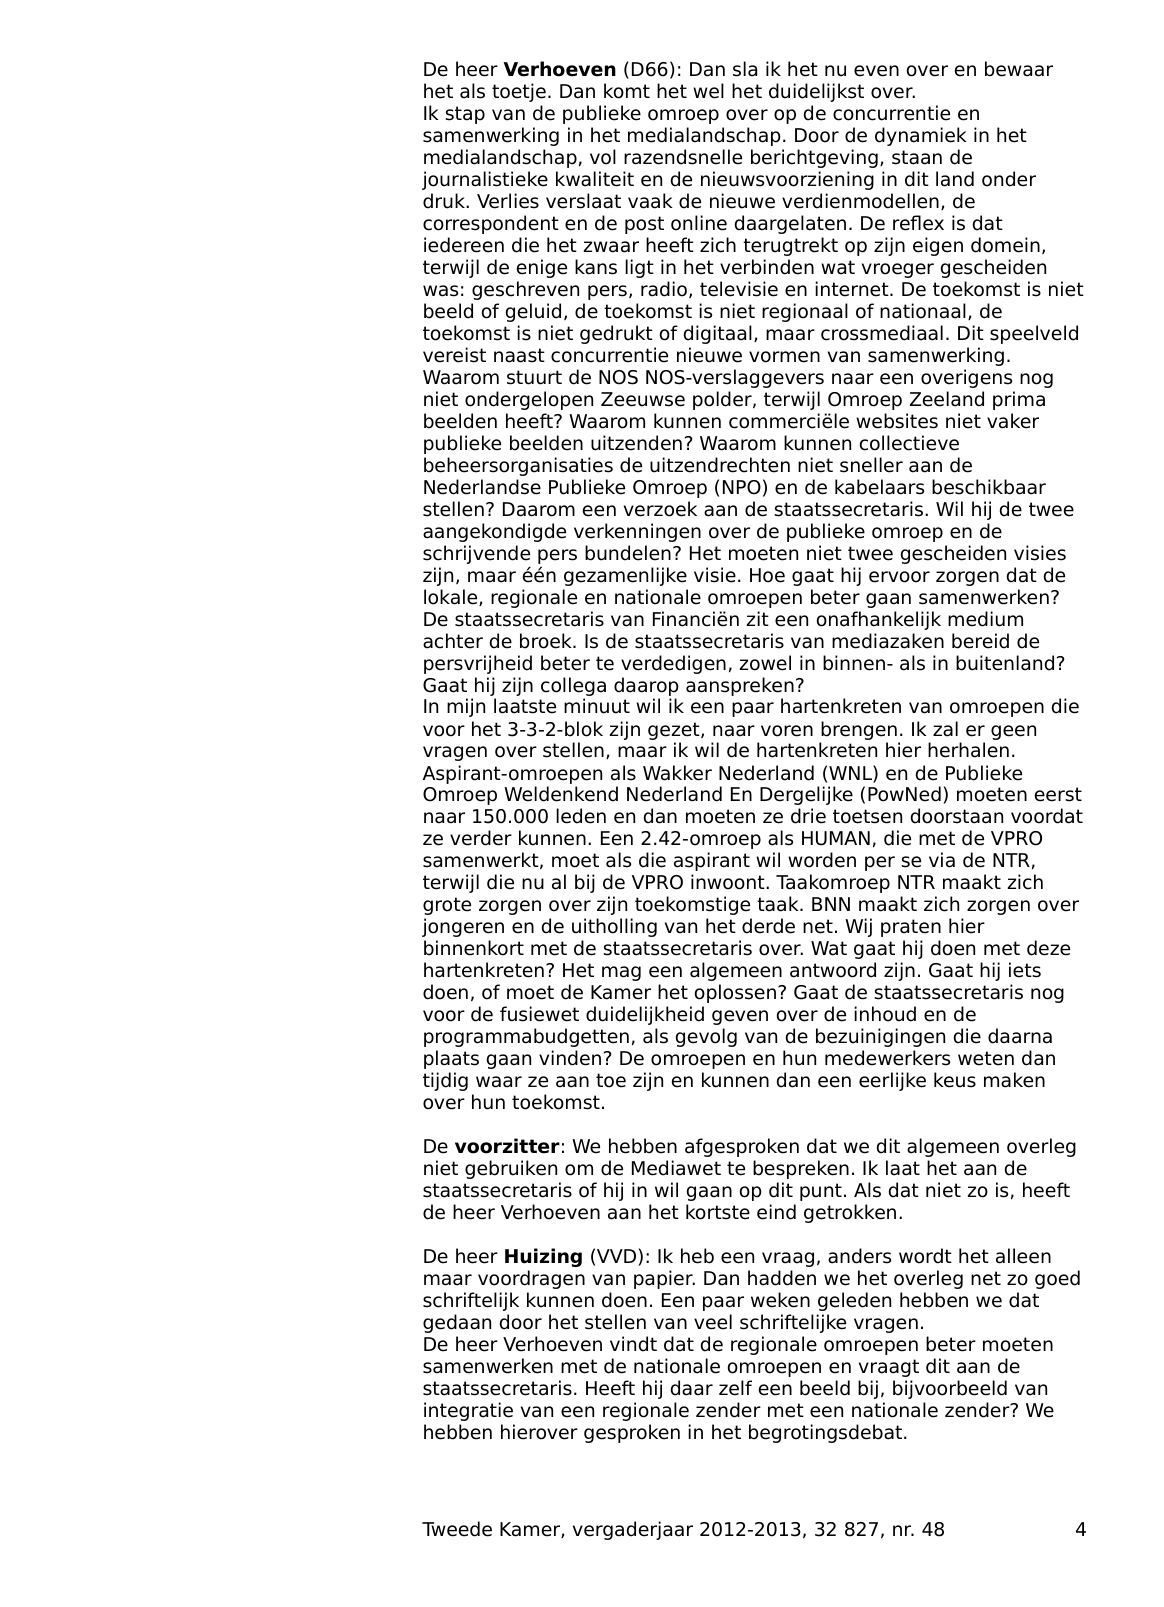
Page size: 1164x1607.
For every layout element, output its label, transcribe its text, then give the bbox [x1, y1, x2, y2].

text De staatssecretaris van Financiën zit een onafhankelijk medium achter de broek. Is de staatssecretaris van mediazaken bereid de persvrijheid beter te verdedigen, zowel in binnen- als in buitenland? Gaat hij zijn collega daarop aanspreken? [422, 608, 1087, 696]
text De heer Huizing (VVD): Ik heb een vraag, anders wordt het alleen maar voordragen van papier. Dan hadden we het overleg net zo goed schriftelijk kunnen doen. Een paar weken geleden hebben we dat gedaan door het stellen van veel schriftelijke vragen. [422, 1246, 1087, 1334]
text De heer Verhoeven vindt dat de regionale omroepen beter moeten samenwerken met de nationale omroepen en vraagt dit aan de staatssecretaris. Heeft hij daar zelf een beeld bij, bijvoorbeeld van integratie van een regionale zender met een nationale zender? We hebben hierover gesproken in het begrotingsdebat. [422, 1334, 1087, 1444]
text Ik stap van de publieke omroep over op de concurrentie en samenwerking in het medialandschap. Door de dynamiek in het medialandschap, vol razendsnelle berichtgeving, staan de journalistieke kwaliteit en de nieuwsvoorziening in dit land onder druk. Verlies verslaat vaak de nieuwe verdienmodellen, de correspondent en de post online daargelaten. De reflex is dat iedereen die het zwaar heeft zich terugtrekt op zijn eigen domein, terwijl de enige kans ligt in het verbinden wat vroeger gescheiden was: geschreven pers, radio, televisie en internet. De toekomst is niet beeld of geluid, de toekomst is niet regionaal of nationaal, de toekomst is niet gedrukt of digitaal, maar crossmediaal. Dit speelveld vereist naast concurrentie nieuwe vormen van samenwerking. Waarom stuurt de NOS NOS-verslaggevers naar een overigens nog niet ondergelopen Zeeuwse polder, terwijl Omroep Zeeland prima beelden heeft? Waarom kunnen commerciële websites niet vaker publieke beelden uitzenden? Waarom kunnen collectieve beheersorganisaties de uitzendrechten niet sneller aan de Nederlandse Publieke Omroep (NPO) en de kabelaars beschikbaar stellen? Daarom een verzoek aan de staatssecretaris. Wil hij de twee aangekondigde verkenningen over de publieke omroep en de schrijvende pers bundelen? Het moeten niet twee gescheiden visies zijn, maar één gezamenlijke visie. Hoe gaat hij ervoor zorgen dat de lokale, regionale en nationale omroepen beter gaan samenwerken? [422, 103, 1087, 608]
text De heer Verhoeven (D66): Dan sla ik het nu even over en bewaar het als toetje. Dan komt het wel het duidelijkst over. [422, 59, 1087, 103]
text De voorzitter: We hebben afgesproken dat we dit algemeen overleg niet gebruiken om de Mediawet te bespreken. Ik laat het aan de staatssecretaris of hij in wil gaan op dit punt. Als dat niet zo is, heeft de heer Verhoeven aan het kortste eind getrokken. [422, 1136, 1087, 1224]
text In mijn laatste minuut wil ik een paar hartenkreten van omroepen die voor het 3-3-2-blok zijn gezet, naar voren brengen. Ik zal er geen vragen over stellen, maar ik wil de hartenkreten hier herhalen. Aspirant-omroepen als Wakker Nederland (WNL) en de Publieke Omroep Weldenkend Nederland En Dergelijke (PowNed) moeten eerst naar 150.000 leden en dan moeten ze drie toetsen doorstaan voordat ze verder kunnen. Een 2.42-omroep als HUMAN, die met de VPRO samenwerkt, moet als die aspirant wil worden per se via de NTR, terwijl die nu al bij de VPRO inwoont. Taakomroep NTR maakt zich grote zorgen over zijn toekomstige taak. BNN maakt zich zorgen over jongeren en de uitholling van het derde net. Wij praten hier binnenkort met de staatssecretaris over. Wat gaat hij doen met deze hartenkreten? Het mag een algemeen antwoord zijn. Gaat hij iets doen, of moet de Kamer het oplossen? Gaat de staatssecretaris nog voor de fusiewet duidelijkheid geven over de inhoud en de programmabudgetten, als gevolg van de bezuinigingen die daarna plaats gaan vinden? De omroepen en hun medewerkers weten dan tijdig waar ze aan toe zijn en kunnen dan een eerlijke keus maken over hun toekomst. [422, 696, 1087, 1114]
